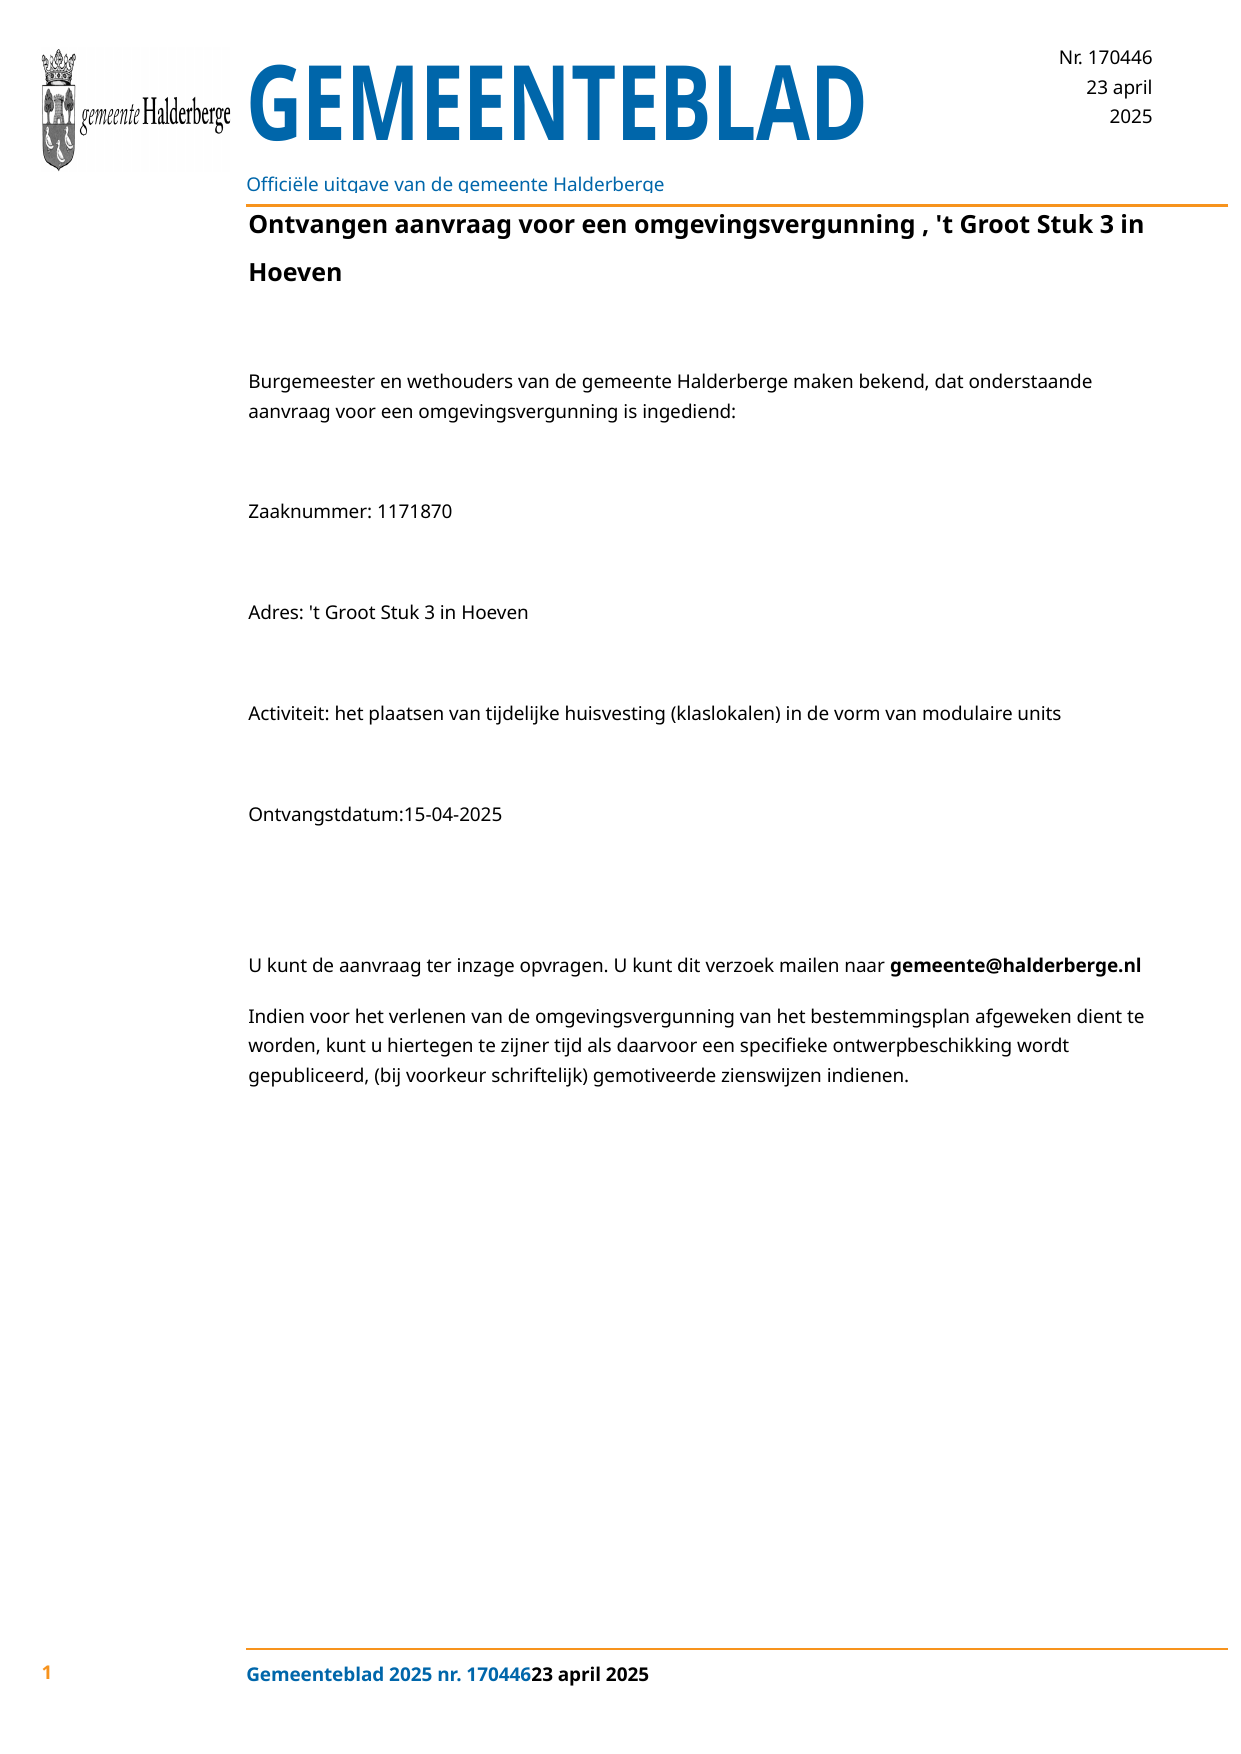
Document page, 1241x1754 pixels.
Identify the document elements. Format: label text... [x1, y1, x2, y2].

text Zaaknummer: 1171870 [248, 499, 1152, 524]
text Activiteit: het plaatsen van tijdelijke huisvesting (klaslokalen) in de vorm van modulaire units [248, 700, 1152, 726]
text Ontvangen aanvraag voor een omgevingsvergunning , 't Groot Stuk 3 in Hoeven [248, 207, 1152, 288]
text Burgemeester en wethouders van de gemeente Halderberge maken bekend, dat onderstaande aanvraag voor een omgevingsvergunning is ingediend: [248, 368, 1152, 424]
text Adres: 't Groot Stuk 3 in Hoeven [248, 599, 1152, 625]
picture [41, 47, 231, 172]
text Indien voor het verlenen van de omgevingsvergunning van het bestemmingsplan afgeweken dient te worden, kunt u hiertegen te zijner tijd als daarvoor een specifieke ontwerpbeschikking wordt gepubliceerd, (bij voorkeur schriftelijk) gemotiveerde zienswijzen indienen. [248, 1003, 1152, 1088]
text U kunt de aanvraag ter inzage opvragen. U kunt dit verzoek mailen naar gemeente@halderberge.nl [248, 952, 1152, 978]
text Ontvangstdatum:15-04-2025 [248, 801, 1152, 827]
